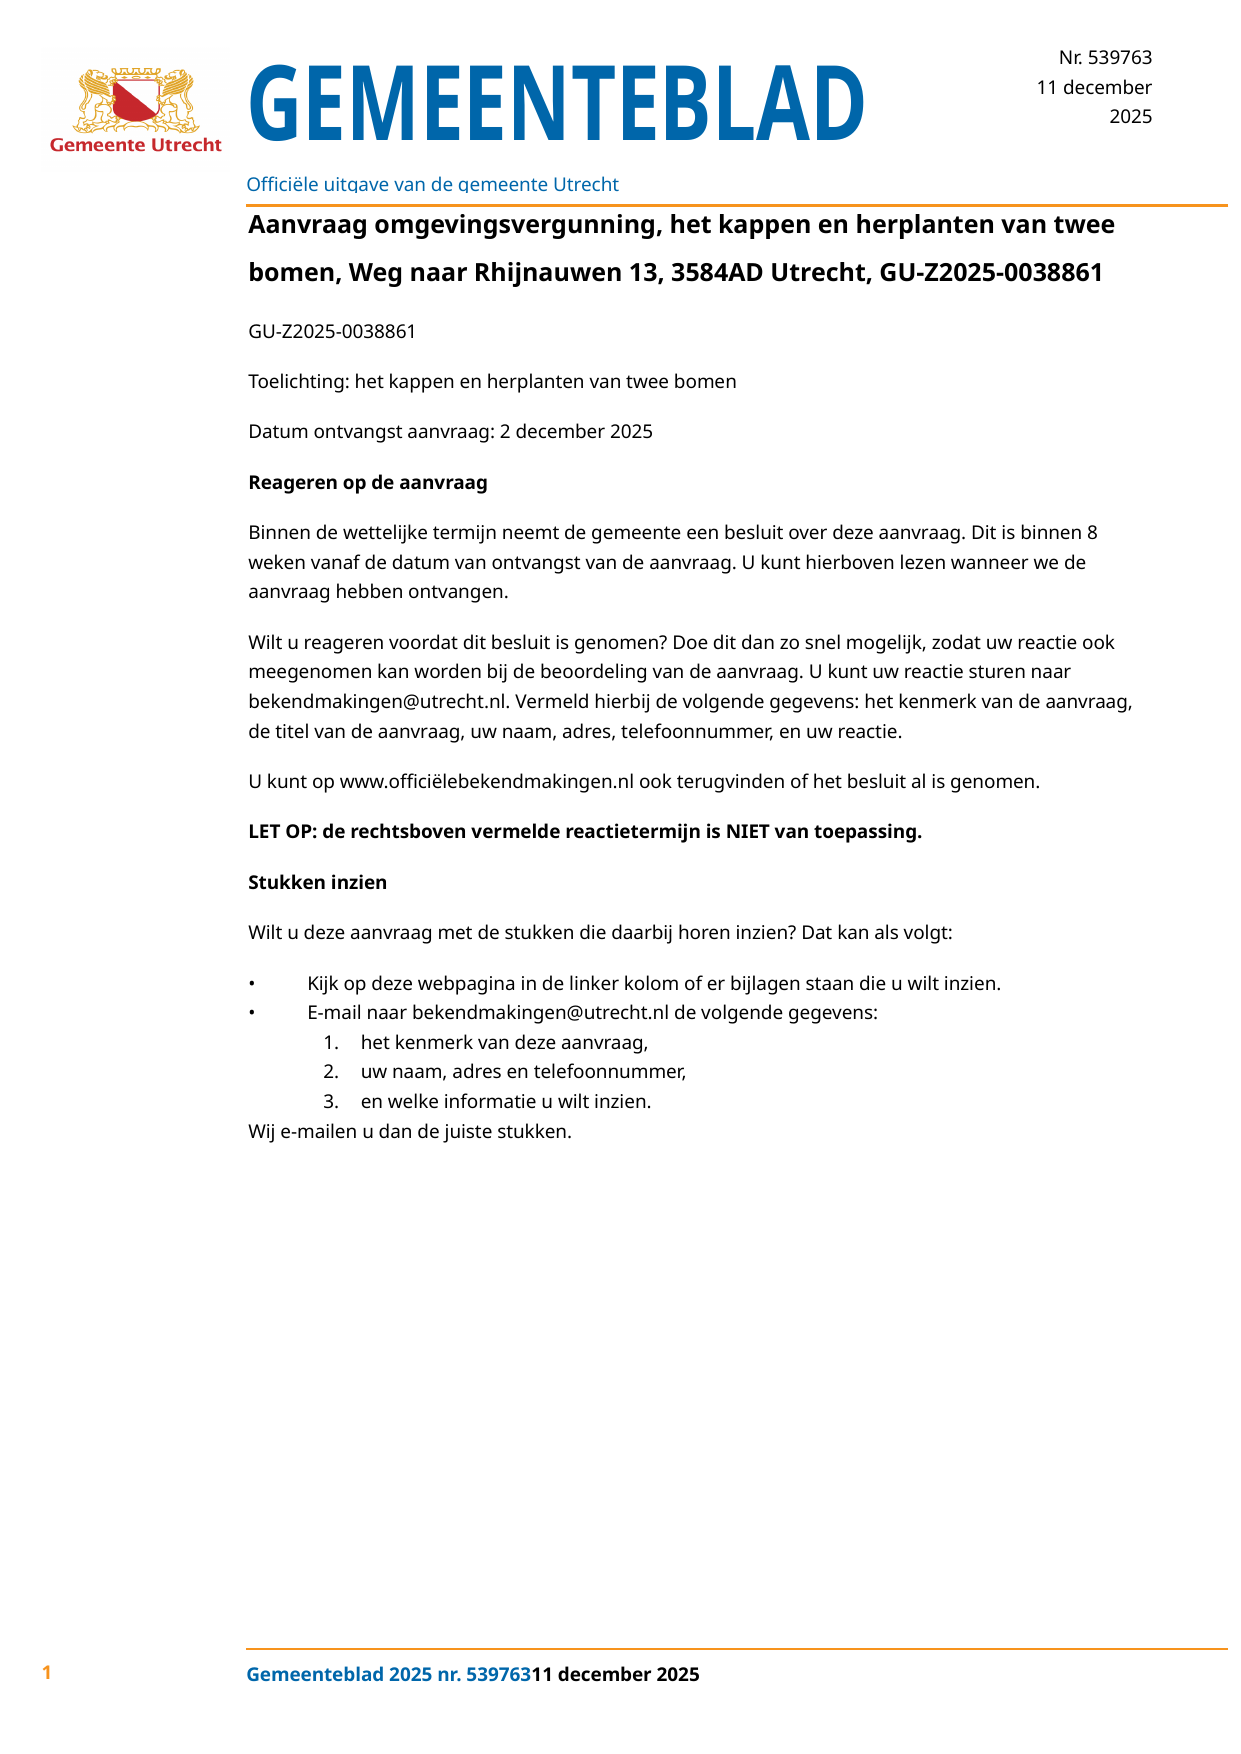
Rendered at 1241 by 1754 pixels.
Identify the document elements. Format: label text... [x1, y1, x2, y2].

text U kunt op www.officiëlebekendmakingen.nl ook terugvinden of het besluit al is genomen. [248, 768, 1152, 794]
text Aanvraag omgevingsvergunning, het kappen en herplanten van twee bomen, Weg naar Rhijnauwen 13, 3584AD Utrecht, GU-Z2025-0038861 [248, 207, 1152, 288]
text GU-Z2025-0038861 [248, 318, 1152, 344]
text Reageren op de aanvraag [248, 469, 1152, 495]
text LET OP: de rechtsboven vermelde reactietermijn is NIET van toepassing. [248, 819, 1152, 844]
picture [41, 47, 231, 172]
list E-mail naar bekendmakingen@utrecht.nl de volgende gegevens: [248, 999, 1152, 1025]
text Wilt u reageren voordat dit besluit is genomen? Doe dit dan zo snel mogelijk, zodat uw reactie ook meegenomen kan worden bij de beoordeling van de aanvraag. U kunt uw reactie sturen naar bekendmakingen@utrecht.nl. Vermeld hierbij de volgende gegevens: het kenmerk van de aanvraag, de titel van de aanvraag, uw naam, adres, telefoonnummer, en uw reactie. [248, 629, 1152, 744]
list Kijk op deze webpagina in de linker kolom of er bijlagen staan die u wilt inzien. [248, 970, 1152, 996]
text Toelichting: het kappen en herplanten van twee bomen [248, 368, 1152, 394]
text Datum ontvangst aanvraag: 2 december 2025 [248, 419, 1152, 444]
list uw naam, adres en telefoonnummer, [323, 1059, 1152, 1084]
list en welke informatie u wilt inzien. [323, 1088, 1152, 1114]
text Stukken inzien [248, 869, 1152, 895]
list het kenmerk van deze aanvraag, [323, 1029, 1152, 1055]
text Wij e-mailen u dan de juiste stukken. [248, 1118, 1152, 1144]
text Wilt u deze aanvraag met de stukken die daarbij horen inzien? Dat kan als volgt: [248, 919, 1152, 945]
text Binnen de wettelijke termijn neemt de gemeente een besluit over deze aanvraag. Dit is binnen 8 weken vanaf de datum van ontvangst van de aanvraag. U kunt hierboven lezen wanneer we de aanvraag hebben ontvangen. [248, 519, 1152, 604]
